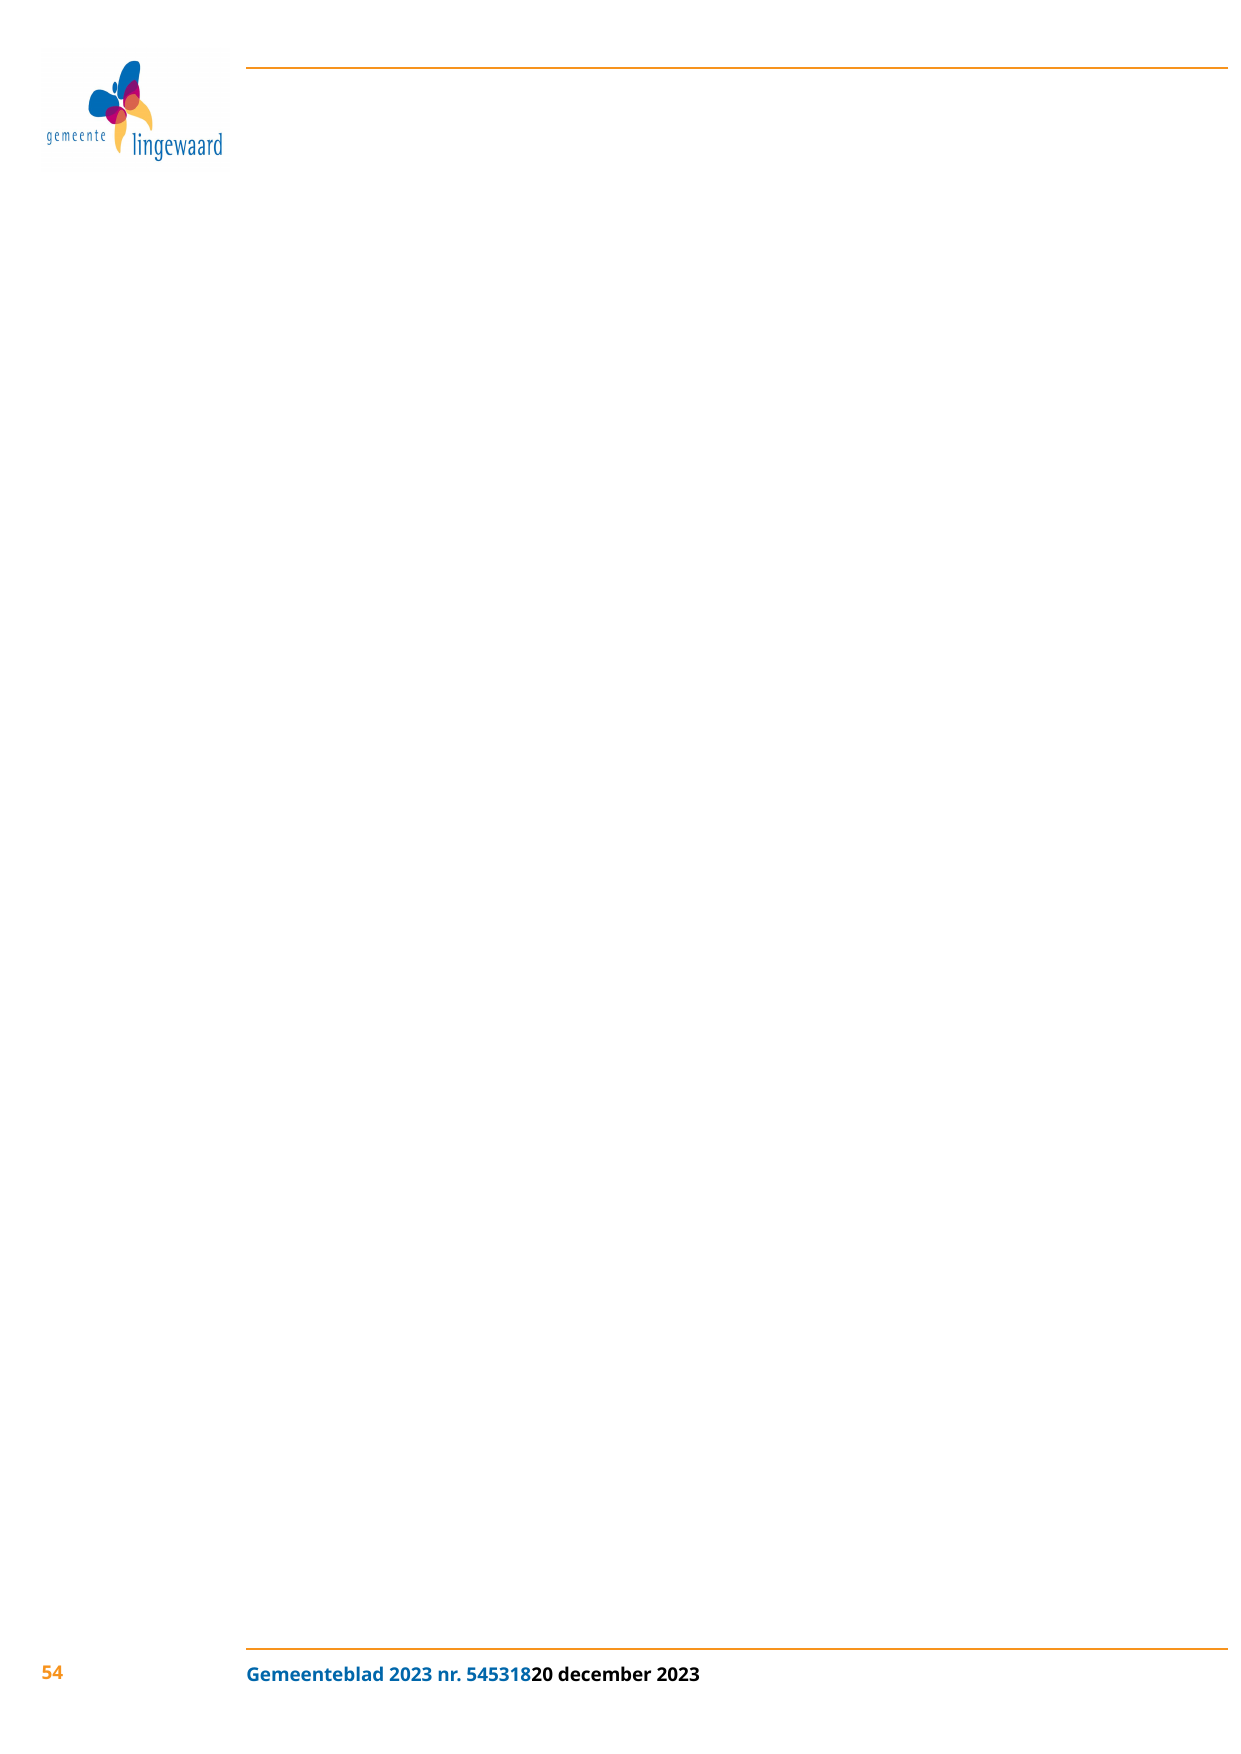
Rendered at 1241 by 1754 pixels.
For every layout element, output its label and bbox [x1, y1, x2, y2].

picture [41, 47, 231, 172]
